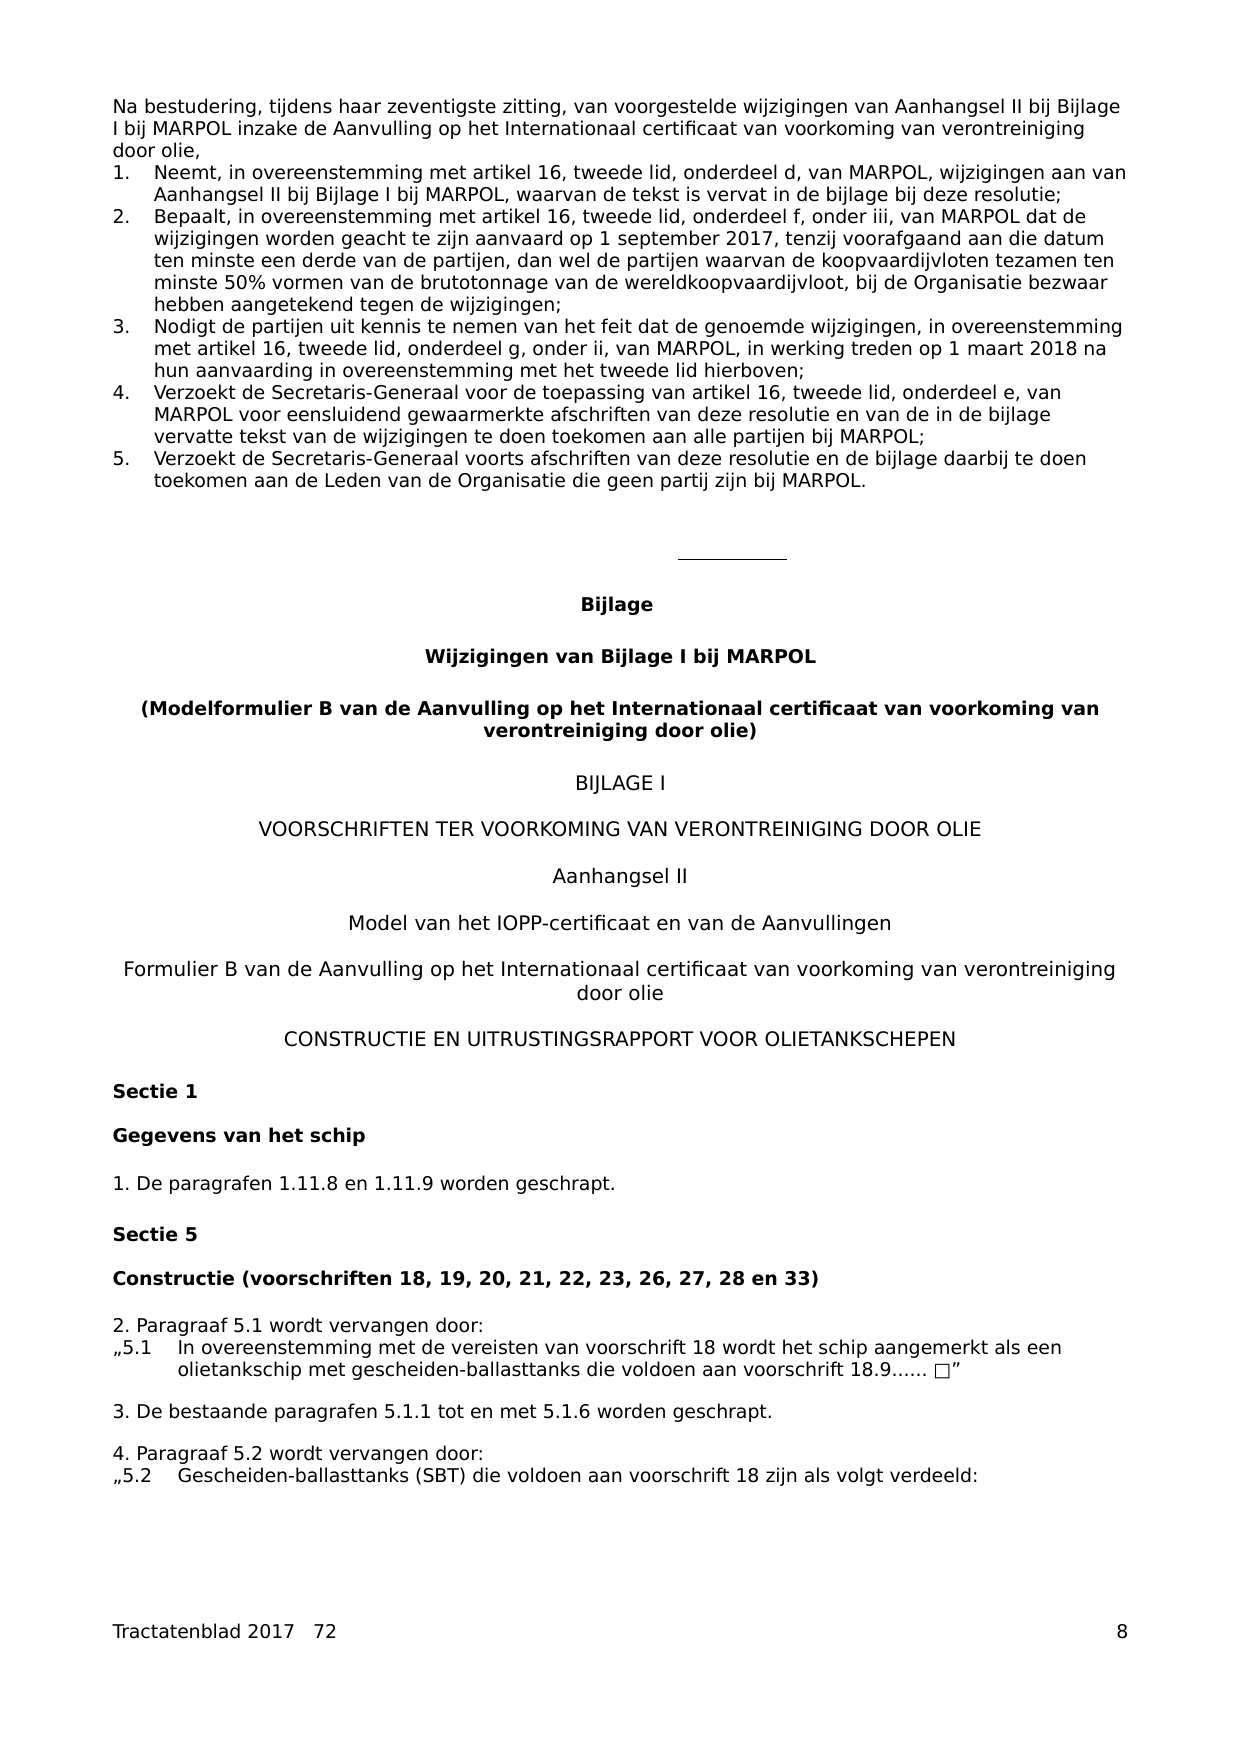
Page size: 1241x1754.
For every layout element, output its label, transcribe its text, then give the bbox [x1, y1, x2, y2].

subtitle (Modelformulier B van de Aanvulling op het Internationaal certificaat van voorkoming van verontreiniging door olie) [112, 697, 1128, 741]
subtitle Wijzigingen van Bijlage I bij MARPOL [112, 646, 1128, 667]
text 3. De bestaande paragrafen 5.1.1 tot en met 5.1.6 worden geschrapt. [112, 1401, 1128, 1423]
subtitle Sectie 1 Gegevens van het schip [112, 1081, 1128, 1147]
text 2. Bepaalt, in overeenstemming met artikel 16, tweede lid, onderdeel f, onder iii, van MARPOL dat de wijzigingen worden geacht te zijn aanvaard op 1 september 2017, tenzij voorafgaand aan die datum ten minste een derde van de partijen, dan wel de partijen waarvan de koopvaardijvloten tezamen ten minste 50% vormen van de brutotonnage van de wereldkoopvaardijvloot, bij de Organisatie bezwaar hebben aangetekend tegen de wijzigingen; [112, 206, 1128, 316]
subtitle Sectie 5 Constructie (voorschriften 18, 19, 20, 21, 22, 23, 26, 27, 28 en 33) [112, 1224, 1128, 1290]
text 4. Paragraaf 5.2 wordt vervangen door: [112, 1443, 1128, 1465]
text „5.2 Gescheiden-ballasttanks (SBT) die voldoen aan voorschrift 18 zijn als volgt verdeeld: [112, 1465, 1128, 1487]
subtitle BIJLAGE I VOORSCHRIFTEN TER VOORKOMING VAN VERONTREINIGING DOOR OLIE Aanhangsel II Model van het IOPP-certificaat en van de Aanvullingen Formulier B van de Aanvulling op het Internationaal certificaat van voorkoming van verontreiniging door olie CONSTRUCTIE EN UITRUSTINGSRAPPORT VOOR OLIETANKSCHEPEN [112, 771, 1128, 1051]
text 5. Verzoekt de Secretaris-Generaal voorts afschriften van deze resolutie en de bijlage daarbij te doen toekomen aan de Leden van de Organisatie die geen partij zijn bij MARPOL. [112, 448, 1128, 492]
text Na bestudering, tijdens haar zeventigste zitting, van voorgestelde wijzigingen van Aanhangsel II bij Bijlage I bij MARPOL inzake de Aanvulling op het Internationaal certificaat van voorkoming van verontreiniging door olie, [112, 96, 1128, 162]
text 4. Verzoekt de Secretaris-Generaal voor de toepassing van artikel 16, tweede lid, onderdeel e, van MARPOL voor eensluidend gewaarmerkte afschriften van deze resolutie en van de in de bijlage vervatte tekst van de wijzigingen te doen toekomen aan alle partijen bij MARPOL; [112, 382, 1128, 448]
text 3. Nodigt de partijen uit kennis te nemen van het feit dat de genoemde wijzigingen, in overeenstemming met artikel 16, tweede lid, onderdeel g, onder ii, van MARPOL, in werking treden op 1 maart 2018 na hun aanvaarding in overeenstemming met het tweede lid hierboven; [112, 316, 1128, 382]
text 2. Paragraaf 5.1 wordt vervangen door: [112, 1315, 1128, 1337]
text 1. Neemt, in overeenstemming met artikel 16, tweede lid, onderdeel d, van MARPOL, wijzigingen aan van Aanhangsel II bij Bijlage I bij MARPOL, waarvan de tekst is vervat in de bijlage bij deze resolutie; [112, 162, 1128, 206]
text „5.1 In overeenstemming met de vereisten van voorschrift 18 wordt het schip aangemerkt als een olietankschip met gescheiden-ballasttanks die voldoen aan voorschrift 18.9...... □” [112, 1337, 1128, 1381]
text 1. De paragrafen 1.11.8 en 1.11.9 worden geschrapt. [112, 1172, 1128, 1194]
subtitle Bijlage [112, 593, 1128, 616]
